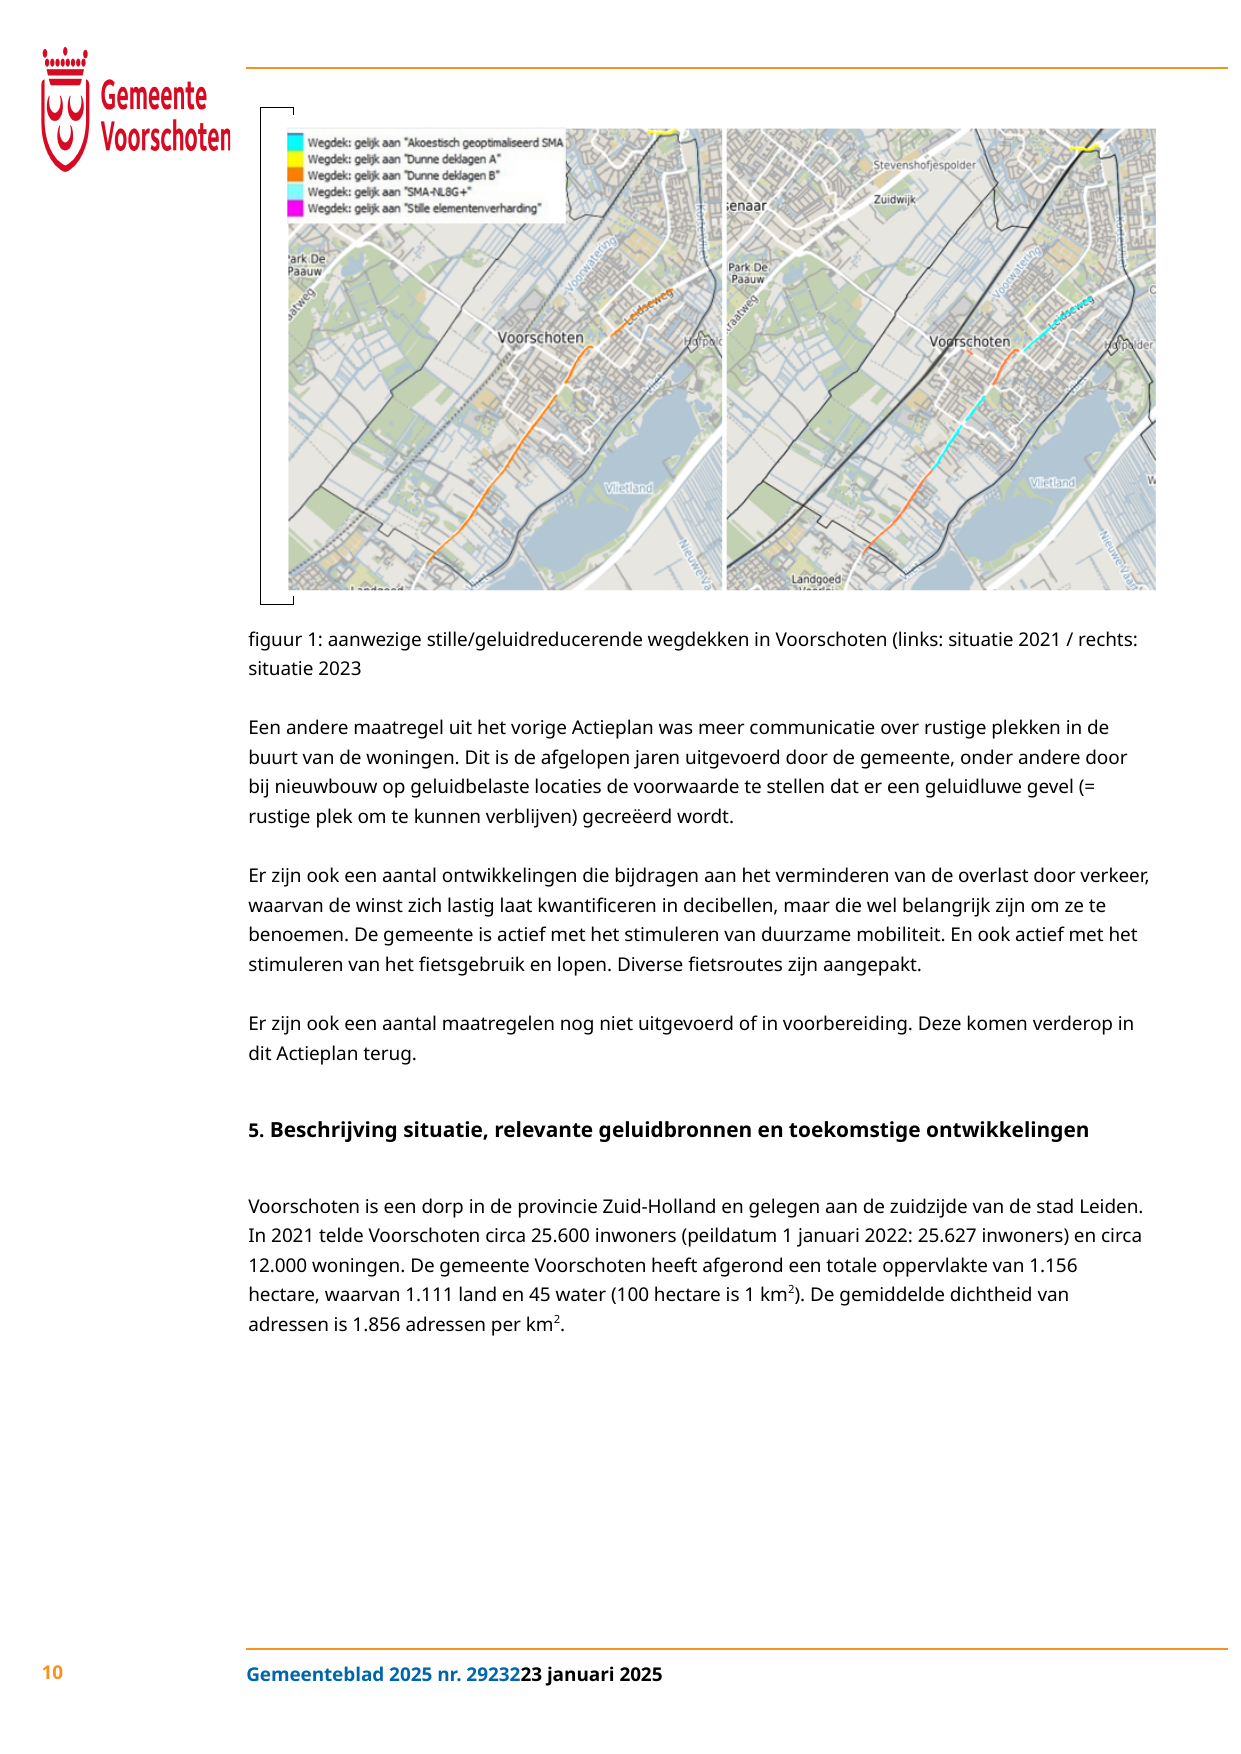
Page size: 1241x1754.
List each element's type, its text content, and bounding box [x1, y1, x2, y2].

picture [41, 47, 231, 172]
picture [268, 115, 1173, 596]
text Een andere maatregel uit het vorige Actieplan was meer communicatie over rustige plekken in de buurt van de woningen. Dit is de afgelopen jaren uitgevoerd door de gemeente, onder andere door bij nieuwbouw op geluidbelaste locaties de voorwaarde te stellen dat er een geluidluwe gevel (= rustige plek om te kunnen verblijven) gecreëerd wordt. [248, 714, 1152, 829]
text figuur 1: aanwezige stille/geluidreducerende wegdekken in Voorschoten (links: situatie 2021 / rechts: situatie 2023 [248, 626, 1152, 681]
text 5. Beschrijving situatie, relevante geluidbronnen en toekomstige ontwikkelingen [248, 1115, 1152, 1143]
text Voorschoten is een dorp in de provincie Zuid-Holland en gelegen aan de zuidzijde van de stad Leiden. In 2021 telde Voorschoten circa 25.600 inwoners (peildatum 1 januari 2022: 25.627 inwoners) en circa 12.000 woningen. De gemeente Voorschoten heeft afgerond een totale oppervlakte van 1.156 hectare, waarvan 1.111 land en 45 water (100 hectare is 1 km2). De gemiddelde dichtheid van adressen is 1.856 adressen per km2. [248, 1193, 1152, 1337]
text Er zijn ook een aantal ontwikkelingen die bijdragen aan het verminderen van de overlast door verkeer, waarvan de winst zich lastig laat kwantificeren in decibellen, maar die wel belangrijk zijn om ze te benoemen. De gemeente is actief met het stimuleren van duurzame mobiliteit. En ook actief met het stimuleren van het fietsgebruik en lopen. Diverse fietsroutes zijn aangepakt. [248, 862, 1152, 977]
text Er zijn ook een aantal maatregelen nog niet uitgevoerd of in voorbereiding. Deze komen verderop in dit Actieplan terug. [248, 1010, 1152, 1066]
